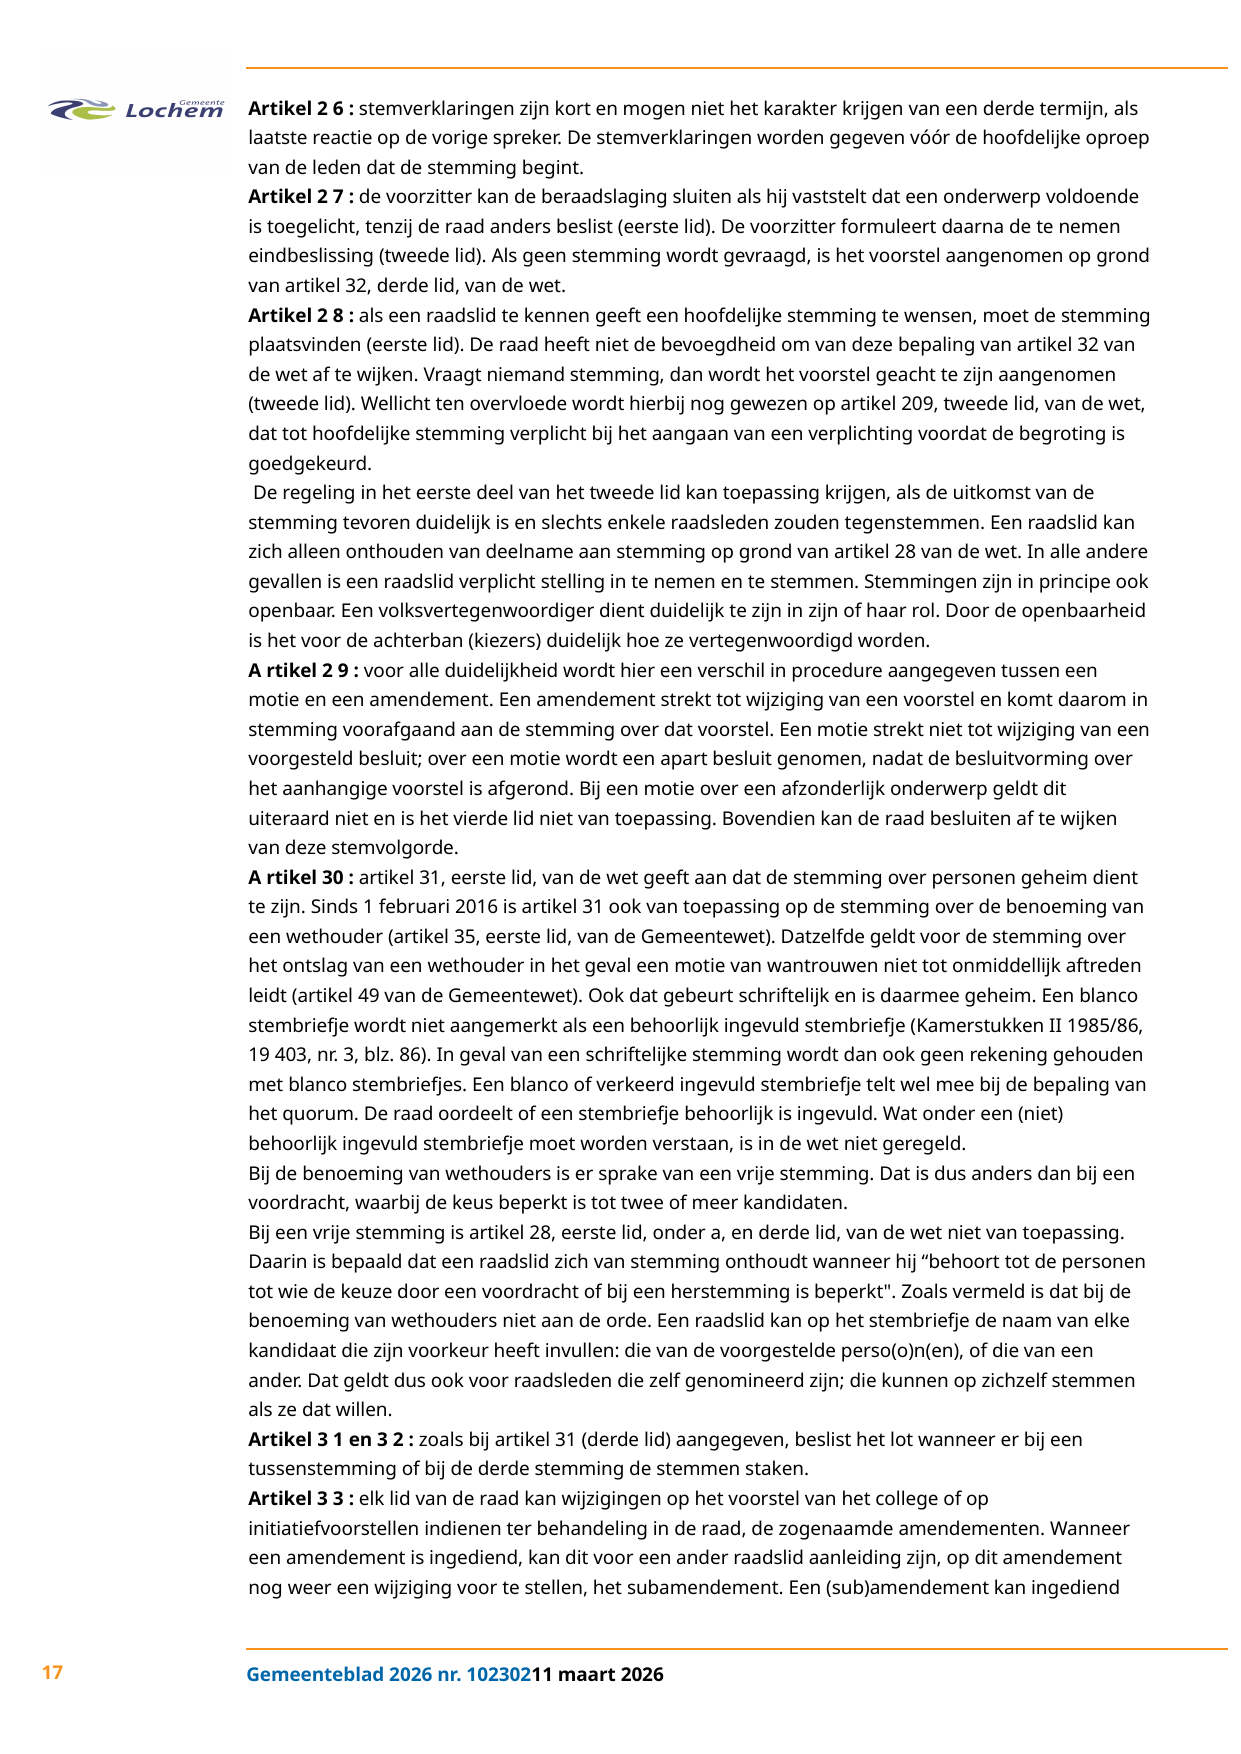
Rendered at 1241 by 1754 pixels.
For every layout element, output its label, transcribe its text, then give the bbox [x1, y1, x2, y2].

text A rtikel 30 : artikel 31, eerste lid, van de wet geeft aan dat de stemming over personen geheim dient te zijn. Sinds 1 februari 2016 is artikel 31 ook van toepassing op de stemming over de benoeming van een wethouder (artikel 35, eerste lid, van de Gemeentewet). Datzelfde geldt voor de stemming over het ontslag van een wethouder in het geval een motie van wantrouwen niet tot onmiddellijk aftreden leidt (artikel 49 van de Gemeentewet). Ook dat gebeurt schriftelijk en is daarmee geheim. Een blanco stembriefje wordt niet aangemerkt als een behoorlijk ingevuld stembriefje (Kamerstukken II 1985/86, 19 403, nr. 3, blz. 86). In geval van een schriftelijke stemming wordt dan ook geen rekening gehouden met blanco stembriefjes. Een blanco of verkeerd ingevuld stembriefje telt wel mee bij de bepaling van het quorum. De raad oordeelt of een stembriefje behoorlijk is ingevuld. Wat onder een (niet) behoorlijk ingevuld stembriefje moet worden verstaan, is in de wet niet geregeld. [248, 864, 1152, 1156]
text De regeling in het eerste deel van het tweede lid kan toepassing krijgen, als de uitkomst van de stemming tevoren duidelijk is en slechts enkele raadsleden zouden tegenstemmen. Een raadslid kan zich alleen onthouden van deelname aan stemming op grond van artikel 28 van de wet. In alle andere gevallen is een raadslid verplicht stelling in te nemen en te stemmen. Stemmingen zijn in principe ook openbaar. Een volksvertegenwoordiger dient duidelijk te zijn in zijn of haar rol. Door de openbaarheid is het voor de achterban (kiezers) duidelijk hoe ze vertegenwoordigd worden. [248, 479, 1152, 653]
text Artikel 3 3 : elk lid van de raad kan wijzigingen op het voorstel van het college of op initiatiefvoorstellen indienen ter behandeling in de raad, de zogenaamde amendementen. Wanneer een amendement is ingediend, kan dit voor een ander raadslid aanleiding zijn, op dit amendement nog weer een wijziging voor te stellen, het subamendement. Een (sub)amendement kan ingediend [248, 1485, 1152, 1600]
text Artikel 2 7 : de voorzitter kan de beraadslaging sluiten als hij vaststelt dat een onderwerp voldoende is toegelicht, tenzij de raad anders beslist (eerste lid). De voorzitter formuleert daarna de te nemen eindbeslissing (tweede lid). Als geen stemming wordt gevraagd, is het voorstel aangenomen op grond van artikel 32, derde lid, van de wet. [248, 183, 1152, 298]
text Bij een vrije stemming is artikel 28, eerste lid, onder a, en derde lid, van de wet niet van toepassing. Daarin is bepaald dat een raadslid zich van stemming onthoudt wanneer hij “behoort tot de personen tot wie de keuze door een voordracht of bij een herstemming is beperkt". Zoals vermeld is dat bij de benoeming van wethouders niet aan de orde. Een raadslid kan op het stembriefje de naam van elke kandidaat die zijn voorkeur heeft invullen: die van de voorgestelde perso(o)n(en), of die van een ander. Dat geldt dus ook voor raadsleden die zelf genomineerd zijn; die kunnen op zichzelf stemmen als ze dat willen. [248, 1219, 1152, 1422]
picture [41, 47, 231, 172]
text Bij de benoeming van wethouders is er sprake van een vrije stemming. Dat is dus anders dan bij een voordracht, waarbij de keus beperkt is tot twee of meer kandidaten. [248, 1160, 1152, 1215]
text Artikel 3 1 en 3 2 : zoals bij artikel 31 (derde lid) aangegeven, beslist het lot wanneer er bij een tussenstemming of bij de derde stemming de stemmen staken. [248, 1426, 1152, 1481]
text Artikel 2 8 : als een raadslid te kennen geeft een hoofdelijke stemming te wensen, moet de stemming plaatsvinden (eerste lid). De raad heeft niet de bevoegdheid om van deze bepaling van artikel 32 van de wet af te wijken. Vraagt niemand stemming, dan wordt het voorstel geacht te zijn aangenomen (tweede lid). Wellicht ten overvloede wordt hierbij nog gewezen op artikel 209, tweede lid, van de wet, dat tot hoofdelijke stemming verplicht bij het aangaan van een verplichting voordat de begroting is goedgekeurd. [248, 302, 1152, 476]
text A rtikel 2 9 : voor alle duidelijkheid wordt hier een verschil in procedure aangegeven tussen een motie en een amendement. Een amendement strekt tot wijziging van een voorstel en komt daarom in stemming voorafgaand aan de stemming over dat voorstel. Een motie strekt niet tot wijziging van een voorgesteld besluit; over een motie wordt een apart besluit genomen, nadat de besluitvorming over het aanhangige voorstel is afgerond. Bij een motie over een afzonderlijk onderwerp geldt dit uiteraard niet en is het vierde lid niet van toepassing. Bovendien kan de raad besluiten af te wijken van deze stemvolgorde. [248, 657, 1152, 860]
text Artikel 2 6 : stemverklaringen zijn kort en mogen niet het karakter krijgen van een derde termijn, als laatste reactie op de vorige spreker. De stemverklaringen worden gegeven vóór de hoofdelijke oproep van de leden dat de stemming begint. [248, 95, 1152, 180]
